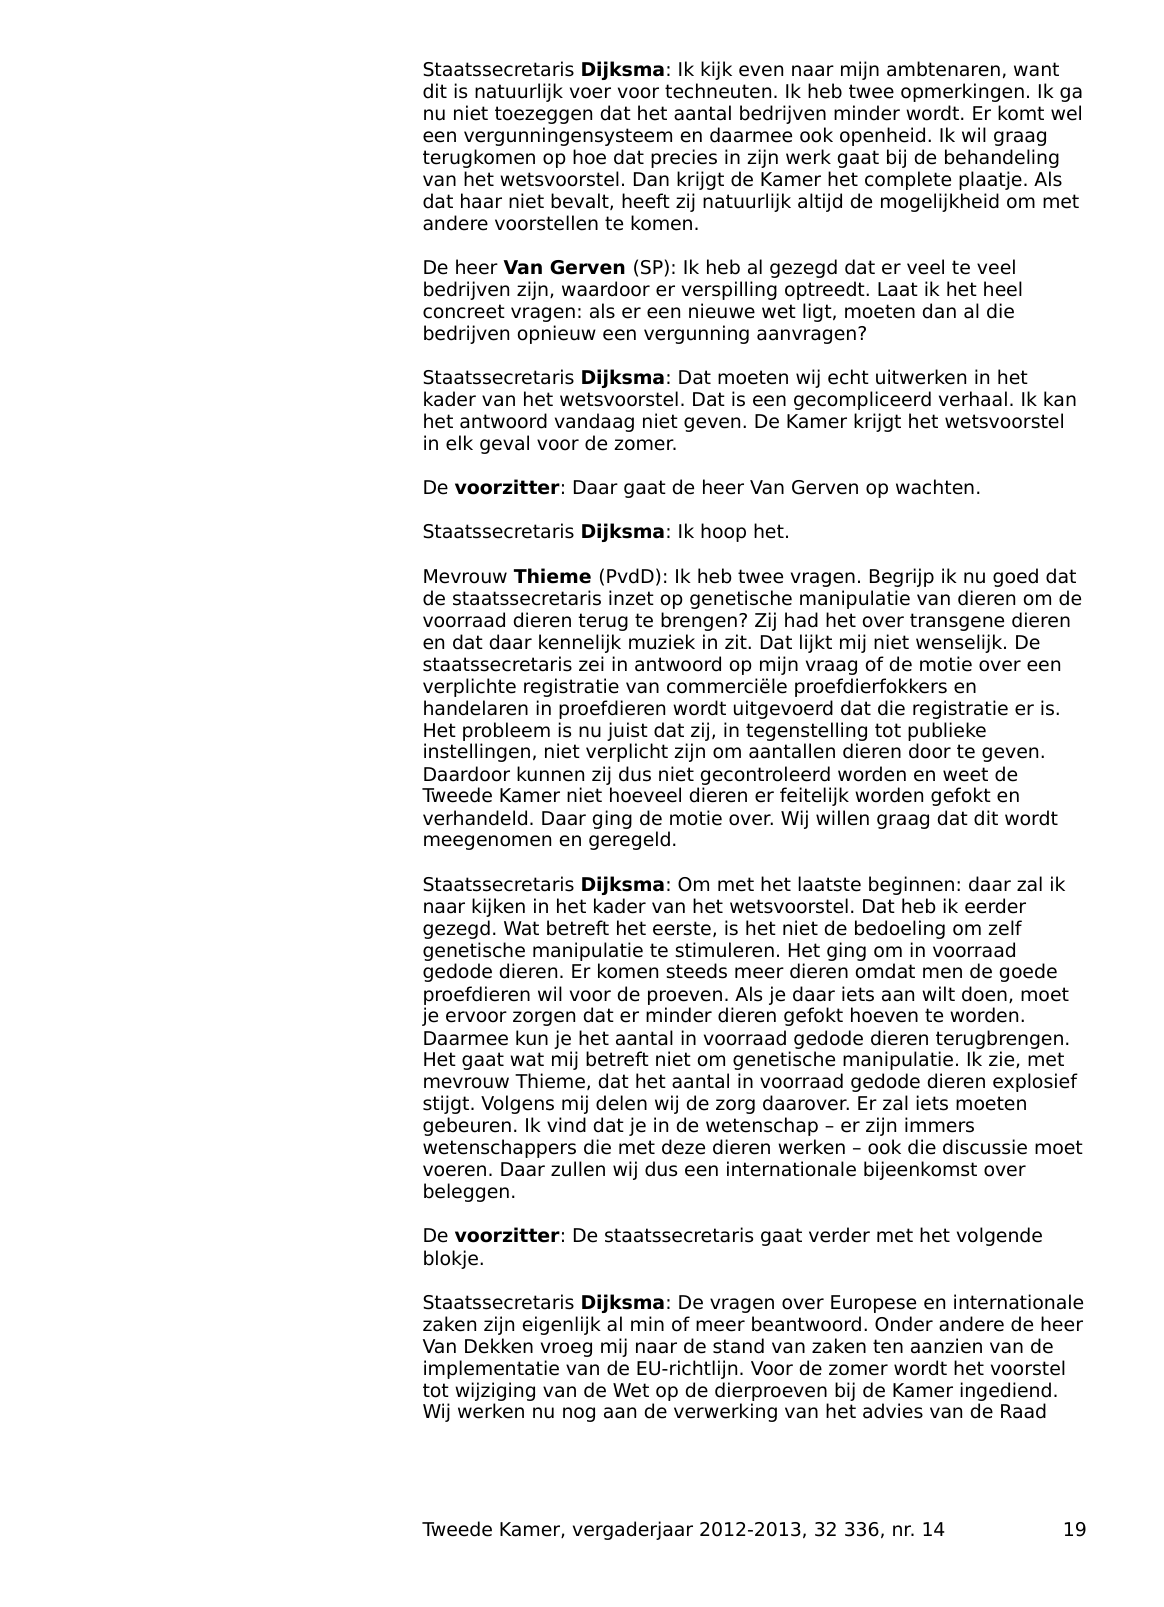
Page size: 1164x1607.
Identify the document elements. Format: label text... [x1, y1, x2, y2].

text De voorzitter: De staatssecretaris gaat verder met het volgende blokje. [422, 1225, 1087, 1269]
text Mevrouw Thieme (PvdD): Ik heb twee vragen. Begrijp ik nu goed dat de staatssecretaris inzet op genetische manipulatie van dieren om de voorraad dieren terug te brengen? Zij had het over transgene dieren en dat daar kennelijk muziek in zit. Dat lijkt mij niet wenselijk. De staatssecretaris zei in antwoord op mijn vraag of de motie over een verplichte registratie van commerciële proefdierfokkers en handelaren in proefdieren wordt uitgevoerd dat die registratie er is. Het probleem is nu juist dat zij, in tegenstelling tot publieke instellingen, niet verplicht zijn om aantallen dieren door te geven. Daardoor kunnen zij dus niet gecontroleerd worden en weet de Tweede Kamer niet hoeveel dieren er feitelijk worden gefokt en verhandeld. Daar ging de motie over. Wij willen graag dat dit wordt meegenomen en geregeld. [422, 566, 1087, 851]
text De heer Van Gerven (SP): Ik heb al gezegd dat er veel te veel bedrijven zijn, waardoor er verspilling optreedt. Laat ik het heel concreet vragen: als er een nieuwe wet ligt, moeten dan al die bedrijven opnieuw een vergunning aanvragen? [422, 257, 1087, 345]
text Staatssecretaris Dijksma: De vragen over Europese en internationale zaken zijn eigenlijk al min of meer beantwoord. Onder andere de heer Van Dekken vroeg mij naar de stand van zaken ten aanzien van de implementatie van de EU-richtlijn. Voor de zomer wordt het voorstel tot wijziging van de Wet op de dierproeven bij de Kamer ingediend. Wij werken nu nog aan de verwerking van het advies van de Raad [422, 1292, 1087, 1423]
text Staatssecretaris Dijksma: Ik kijk even naar mijn ambtenaren, want dit is natuurlijk voer voor techneuten. Ik heb twee opmerkingen. Ik ga nu niet toezeggen dat het aantal bedrijven minder wordt. Er komt wel een vergunningensysteem en daarmee ook openheid. Ik wil graag terugkomen op hoe dat precies in zijn werk gaat bij de behandeling van het wetsvoorstel. Dan krijgt de Kamer het complete plaatje. Als dat haar niet bevalt, heeft zij natuurlijk altijd de mogelijkheid om met andere voorstellen te komen. [422, 59, 1087, 235]
text Staatssecretaris Dijksma: Ik hoop het. [422, 521, 1087, 543]
text Staatssecretaris Dijksma: Om met het laatste beginnen: daar zal ik naar kijken in het kader van het wetsvoorstel. Dat heb ik eerder gezegd. Wat betreft het eerste, is het niet de bedoeling om zelf genetische manipulatie te stimuleren. Het ging om in voorraad gedode dieren. Er komen steeds meer dieren omdat men de goede proefdieren wil voor de proeven. Als je daar iets aan wilt doen, moet je ervoor zorgen dat er minder dieren gefokt hoeven te worden. Daarmee kun je het aantal in voorraad gedode dieren terugbrengen. Het gaat wat mij betreft niet om genetische manipulatie. Ik zie, met mevrouw Thieme, dat het aantal in voorraad gedode dieren explosief stijgt. Volgens mij delen wij de zorg daarover. Er zal iets moeten gebeuren. Ik vind dat je in de wetenschap – er zijn immers wetenschappers die met deze dieren werken – ook die discussie moet voeren. Daar zullen wij dus een internationale bijeenkomst over beleggen. [422, 873, 1087, 1203]
text Staatssecretaris Dijksma: Dat moeten wij echt uitwerken in het kader van het wetsvoorstel. Dat is een gecompliceerd verhaal. Ik kan het antwoord vandaag niet geven. De Kamer krijgt het wetsvoorstel in elk geval voor de zomer. [422, 367, 1087, 455]
text De voorzitter: Daar gaat de heer Van Gerven op wachten. [422, 477, 1087, 499]
